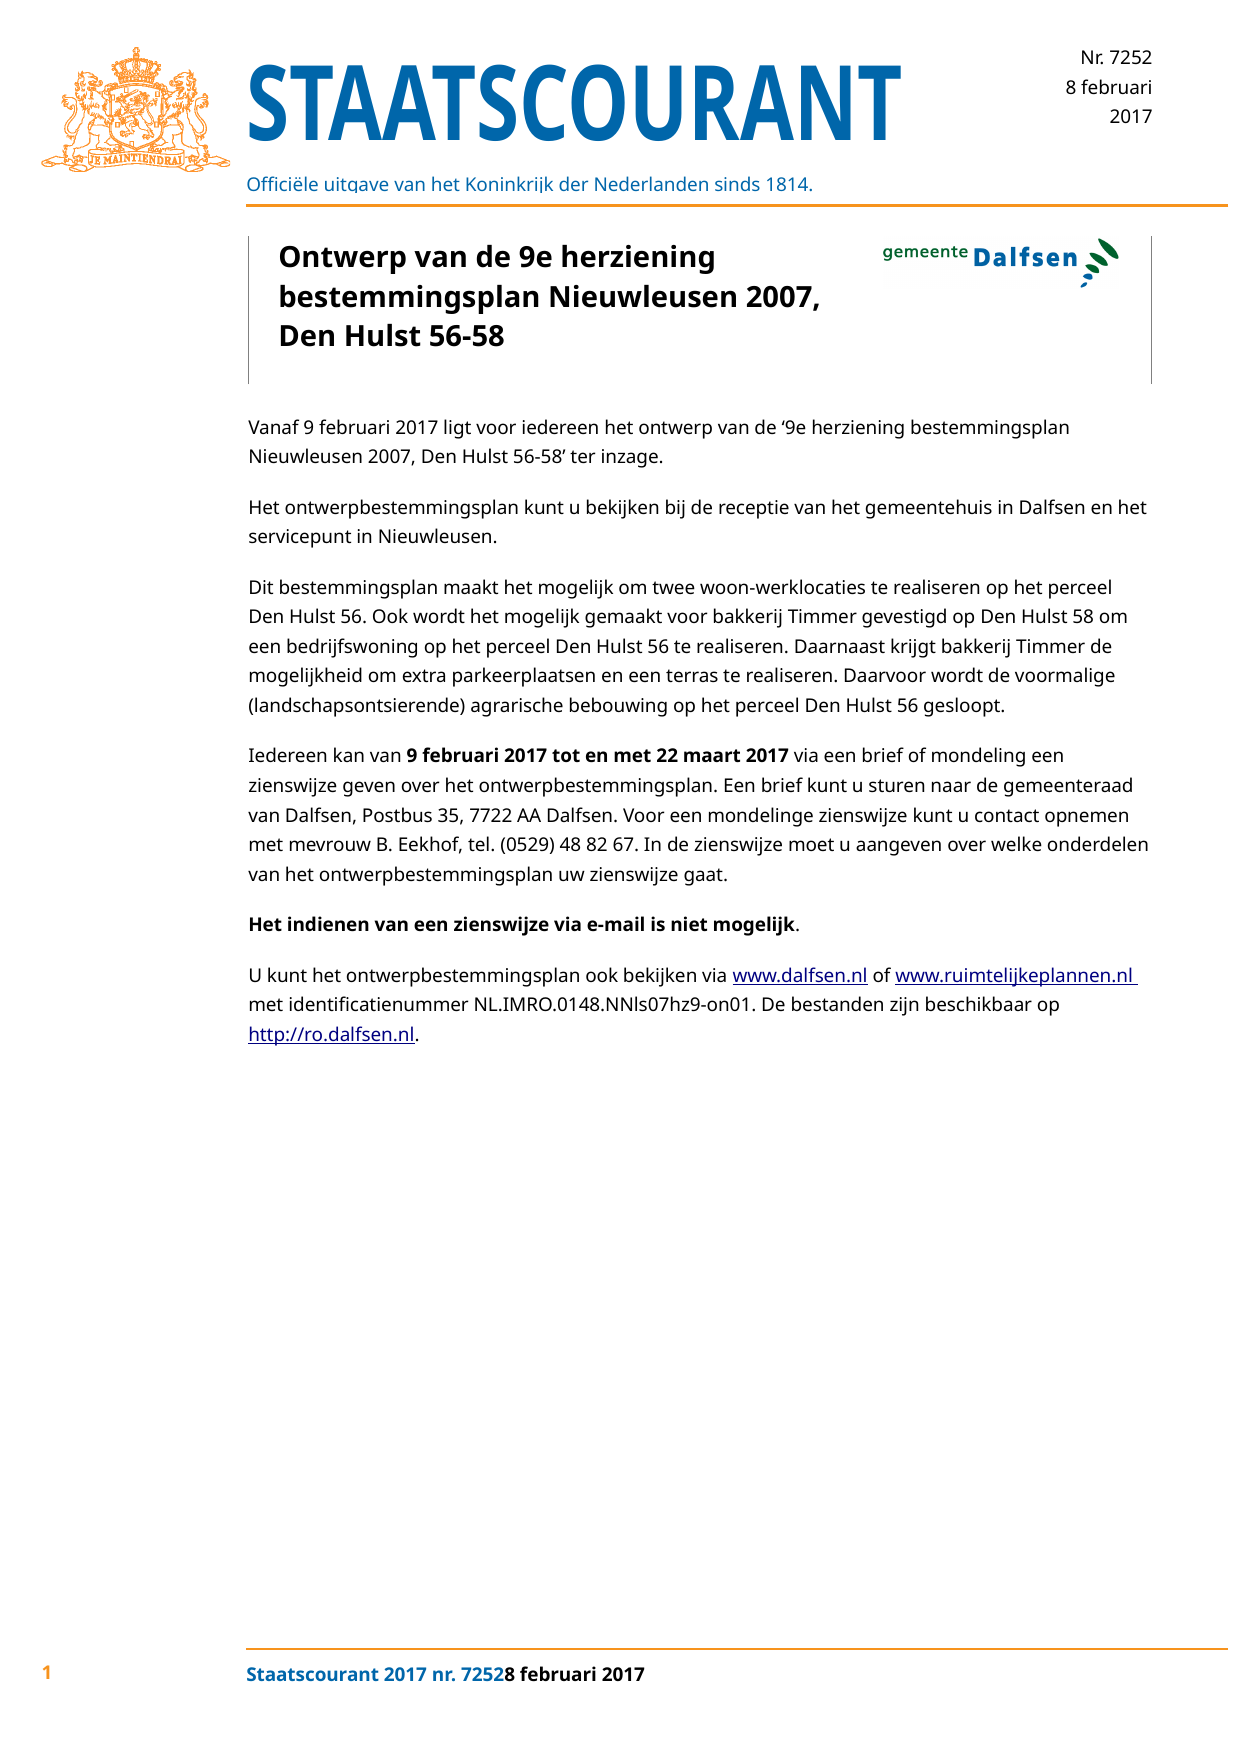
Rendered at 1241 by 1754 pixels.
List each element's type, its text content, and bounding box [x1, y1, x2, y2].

text Het indienen van een zienswijze via e-mail is niet mogelijk. [248, 911, 1152, 937]
text Het ontwerpbestemmingsplan kunt u bekijken bij de receptie van het gemeentehuis in Dalfsen en het servicepunt in Nieuwleusen. [248, 494, 1152, 549]
table_header Ontwerp van de 9e herziening bestemmingsplan Nieuwleusen 2007, Den Hulst 56-58 [249, 236, 850, 384]
text U kunt het ontwerpbestemmingsplan ook bekijken via www.dalfsen.nl of www.ruimtelijkeplannen.nl met identificatienummer NL.IMRO.0148.NNls07hz9-on01. De bestanden zijn beschikbaar op http://ro.dalfsen.nl. [248, 962, 1152, 1047]
text Vanaf 9 februari 2017 ligt voor iedereen het ontwerp van de ‘9e herziening bestemmingsplan Nieuwleusen 2007, Den Hulst 56-58’ ter inzage. [248, 414, 1152, 469]
picture [882, 236, 1119, 289]
text Iedereen kan van 9 februari 2017 tot en met 22 maart 2017 via een brief of mondeling een zienswijze geven over het ontwerpbestemmingsplan. Een brief kunt u sturen naar de gemeenteraad van Dalfsen, Postbus 35, 7722 AA Dalfsen. Voor een mondelinge zienswijze kunt u contact opnemen met mevrouw B. Eekhof, tel. (0529) 48 82 67. In de zienswijze moet u aangeven over welke onderdelen van het ontwerpbestemmingsplan uw zienswijze gaat. [248, 743, 1152, 887]
table_header [850, 236, 1151, 384]
text Dit bestemmingsplan maakt het mogelijk om twee woon-werklocaties te realiseren op het perceel Den Hulst 56. Ook wordt het mogelijk gemaakt voor bakkerij Timmer gevestigd op Den Hulst 58 om een bedrijfswoning op het perceel Den Hulst 56 te realiseren. Daarnaast krijgt bakkerij Timmer de mogelijkheid om extra parkeerplaatsen en een terras te realiseren. Daarvoor wordt de voormalige (landschapsontsierende) agrarische bebouwing op het perceel Den Hulst 56 gesloopt. [248, 574, 1152, 718]
picture [41, 47, 231, 172]
